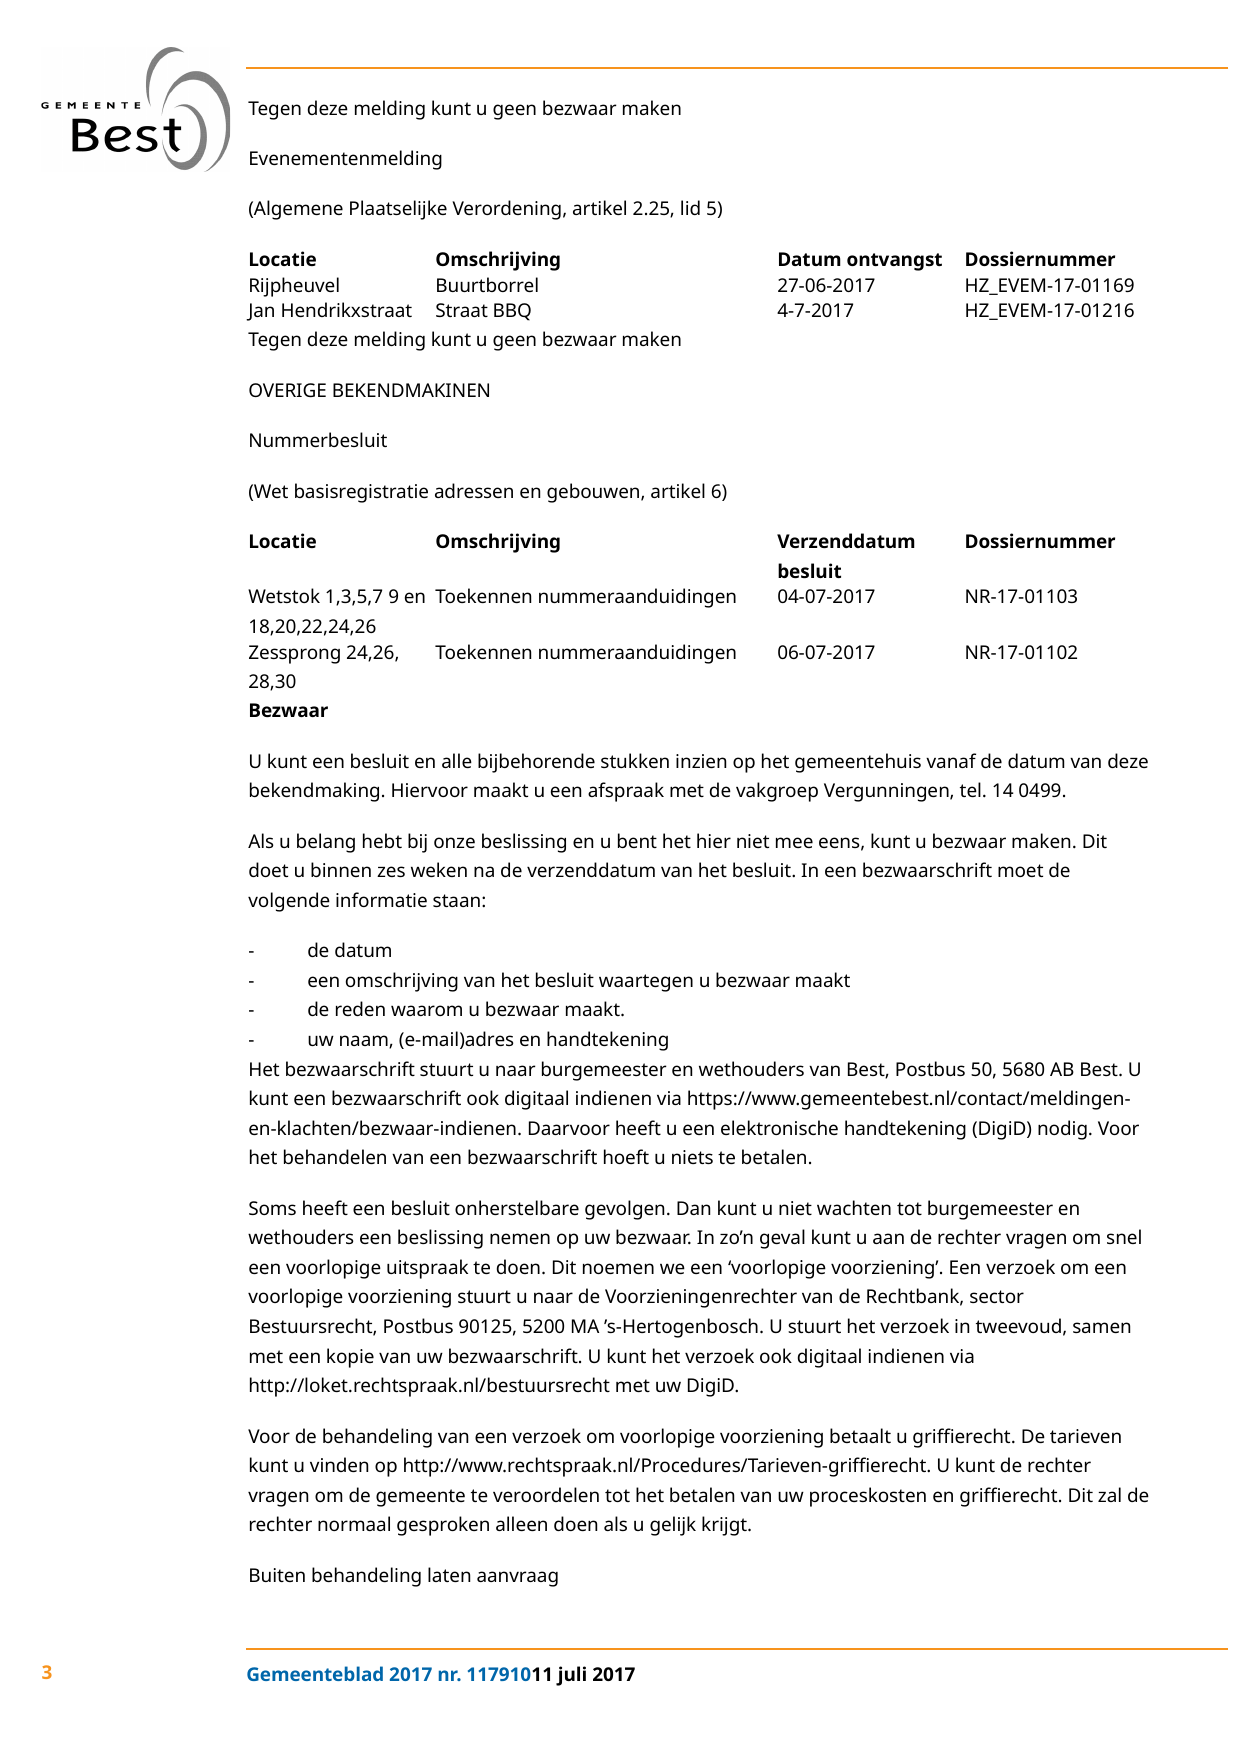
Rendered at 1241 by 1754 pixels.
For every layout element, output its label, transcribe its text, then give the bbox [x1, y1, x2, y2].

list een omschrijving van het besluit waartegen u bezwaar maakt [248, 967, 1152, 993]
text Tegen deze melding kunt u geen bezwaar maken [248, 95, 1152, 121]
text Tegen deze melding kunt u geen bezwaar maken [248, 327, 1152, 352]
text Bezwaar [248, 697, 1152, 723]
table_cell Buurtborrel [435, 272, 777, 298]
table_header Dossiernummer [964, 528, 1152, 584]
text U kunt een besluit en alle bijbehorende stukken inzien op het gemeentehuis vanaf de datum van deze bekendmaking. Hiervoor maakt u een afspraak met de vakgroep Vergunningen, tel. 14 0499. [248, 748, 1152, 803]
table_cell HZ_EVEM-17-01216 [964, 298, 1152, 323]
table_cell Jan Hendrikxstraat [248, 298, 435, 323]
text Het bezwaarschrift stuurt u naar burgemeester en wethouders van Best, Postbus 50, 5680 AB Best. U kunt een bezwaarschrift ook digitaal indienen via https://www.gemeentebest.nl/contact/meldingen-en-klachten/bezwaar-indienen. Daarvoor heeft u een elektronische handtekening (DigiD) nodig. Voor het behandelen van een bezwaarschrift hoeft u niets te betalen. [248, 1056, 1152, 1170]
table_cell 06-07-2017 [777, 639, 964, 694]
text (Algemene Plaatselijke Verordening, artikel 2.25, lid 5) [248, 196, 1152, 221]
table_cell 27-06-2017 [777, 272, 964, 298]
table_cell Rijpheuvel [248, 272, 435, 298]
table_cell 4-7-2017 [777, 298, 964, 323]
text OVERIGE BEKENDMAKINEN [248, 377, 1152, 403]
table_cell 04-07-2017 [777, 584, 964, 639]
table_cell Wetstok 1,3,5,7 9 en 18,20,22,24,26 [248, 584, 435, 639]
table_header Omschrijving [435, 246, 777, 272]
text Als u belang hebt bij onze beslissing en u bent het hier niet mee eens, kunt u bezwaar maken. Dit doet u binnen zes weken na de verzenddatum van het besluit. In een bezwaarschrift moet de volgende informatie staan: [248, 828, 1152, 913]
table_header Locatie [248, 528, 435, 584]
list uw naam, (e-mail)adres en handtekening [248, 1026, 1152, 1052]
table_cell Toekennen nummeraanduidingen [435, 584, 777, 639]
text (Wet basisregistratie adressen en gebouwen, artikel 6) [248, 478, 1152, 503]
table_cell NR-17-01103 [964, 584, 1152, 639]
picture [41, 47, 231, 172]
table_cell Zessprong 24,26, 28,30 [248, 639, 435, 694]
table_header Datum ontvangst [777, 246, 964, 272]
text Evenementenmelding [248, 145, 1152, 171]
table_header Omschrijving [435, 528, 777, 584]
table_cell Straat BBQ [435, 298, 777, 323]
text Buiten behandeling laten aanvraag [248, 1562, 1152, 1588]
text Soms heeft een besluit onherstelbare gevolgen. Dan kunt u niet wachten tot burgemeester en wethouders een beslissing nemen op uw bezwaar. In zo’n geval kunt u aan de rechter vragen om snel een voorlopige uitspraak te doen. Dit noemen we een ‘voorlopige voorziening’. Een verzoek om een voorlopige voorziening stuurt u naar de Voorzieningenrechter van de Rechtbank, sector Bestuursrecht, Postbus 90125, 5200 MA ’s-Hertogenbosch. U stuurt het verzoek in tweevoud, samen met een kopie van uw bezwaarschrift. U kunt het verzoek ook digitaal indienen via http://loket.rechtspraak.nl/bestuursrecht met uw DigiD. [248, 1195, 1152, 1398]
table_header Locatie [248, 246, 435, 272]
table_header Dossiernummer [964, 246, 1152, 272]
text Nummerbesluit [248, 427, 1152, 453]
table_cell Toekennen nummeraanduidingen [435, 639, 777, 694]
list de reden waarom u bezwaar maakt. [248, 997, 1152, 1022]
text Voor de behandeling van een verzoek om voorlopige voorziening betaalt u griffierecht. De tarieven kunt u vinden op http://www.rechtspraak.nl/Procedures/Tarieven-griffierecht. U kunt de rechter vragen om de gemeente te veroordelen tot het betalen van uw proceskosten en griffierecht. Dit zal de rechter normaal gesproken alleen doen als u gelijk krijgt. [248, 1423, 1152, 1537]
table_cell NR-17-01102 [964, 639, 1152, 694]
list de datum [248, 937, 1152, 963]
table_header Verzenddatum besluit [777, 528, 964, 584]
table_cell HZ_EVEM-17-01169 [964, 272, 1152, 298]
